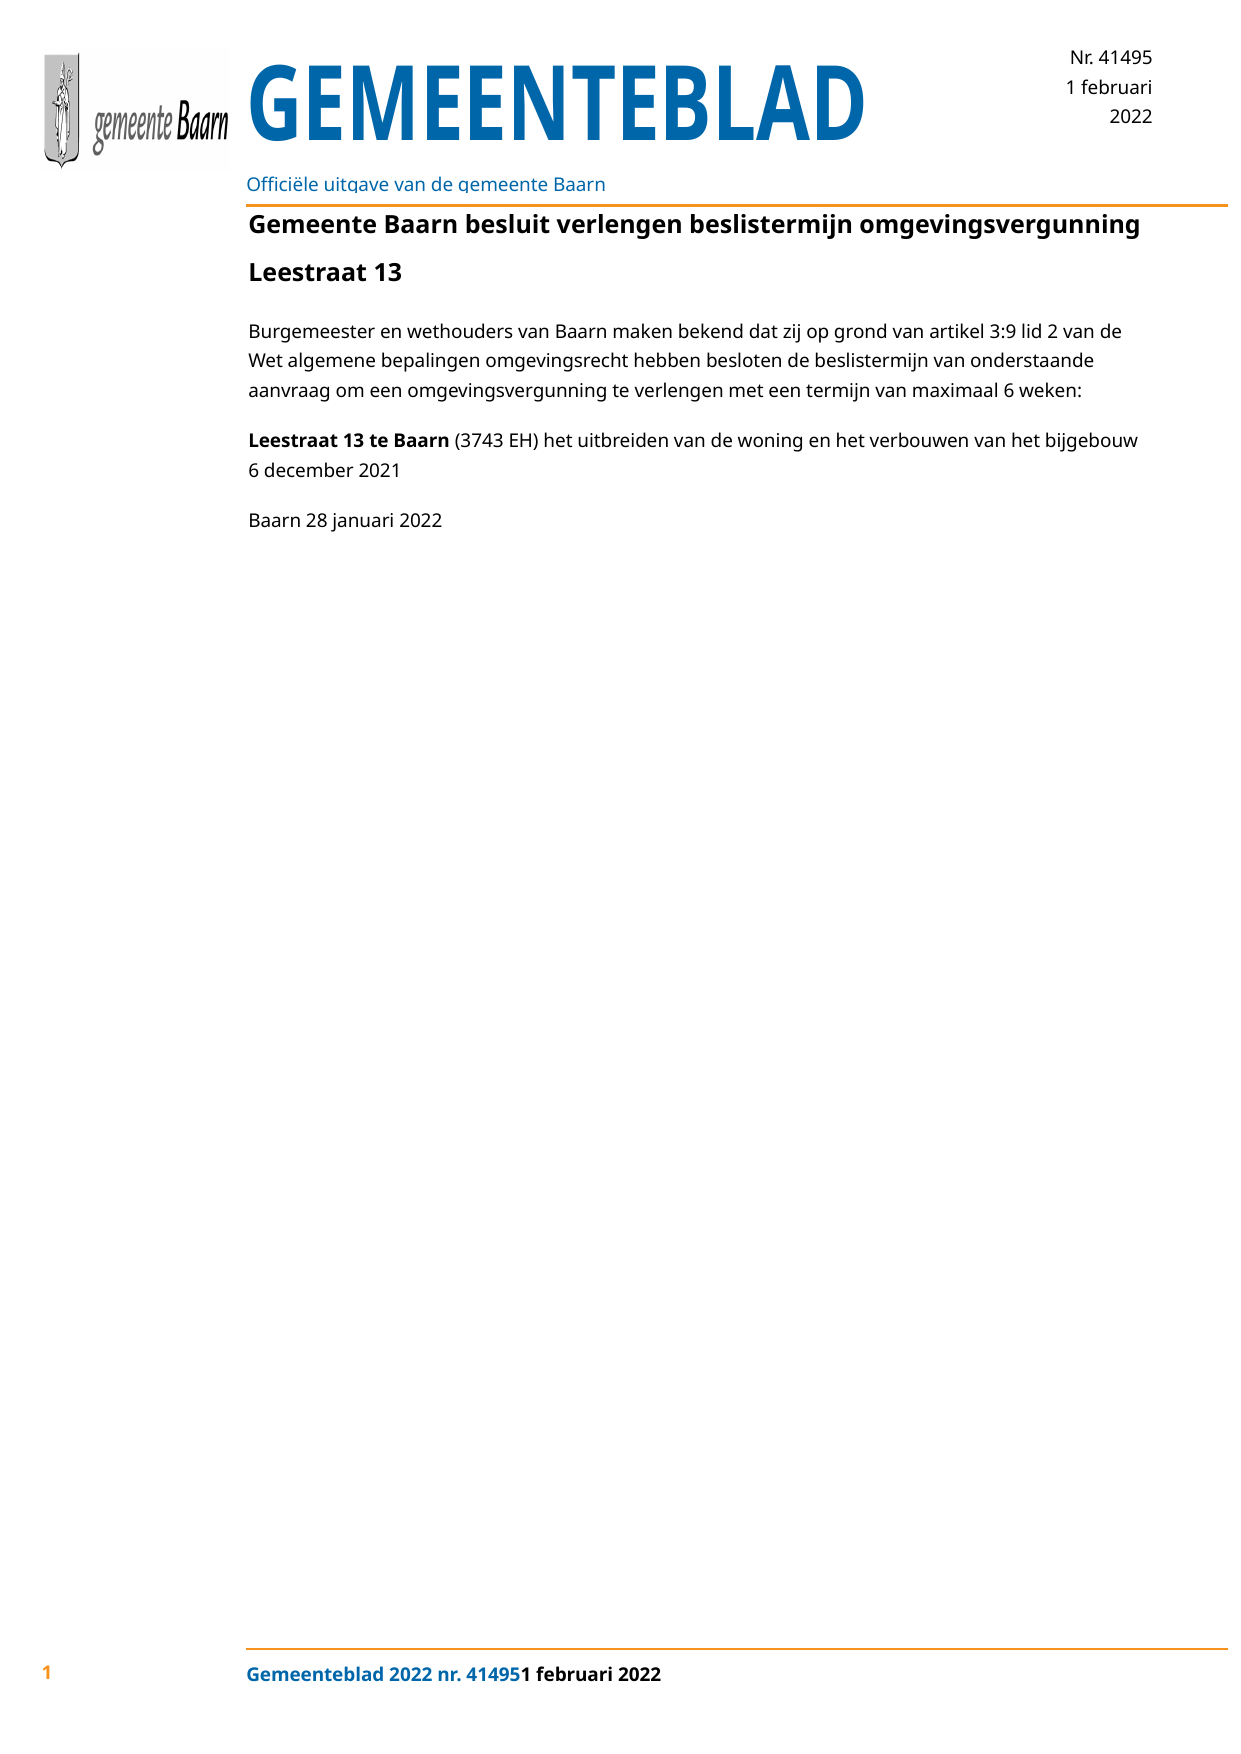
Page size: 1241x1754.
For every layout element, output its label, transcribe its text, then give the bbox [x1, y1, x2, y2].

picture [41, 47, 231, 172]
text Leestraat 13 te Baarn (3743 EH) het uitbreiden van de woning en het verbouwen van het bijgebouw 6 december 2021 [248, 427, 1152, 483]
text Burgemeester en wethouders van Baarn maken bekend dat zij op grond van artikel 3:9 lid 2 van de Wet algemene bepalingen omgevingsrecht hebben besloten de beslistermijn van onderstaande aanvraag om een omgevingsvergunning te verlengen met een termijn van maximaal 6 weken: [248, 318, 1152, 403]
text Gemeente Baarn besluit verlengen beslistermijn omgevingsvergunning Leestraat 13 [248, 207, 1152, 288]
text Baarn 28 januari 2022 [248, 507, 1152, 533]
